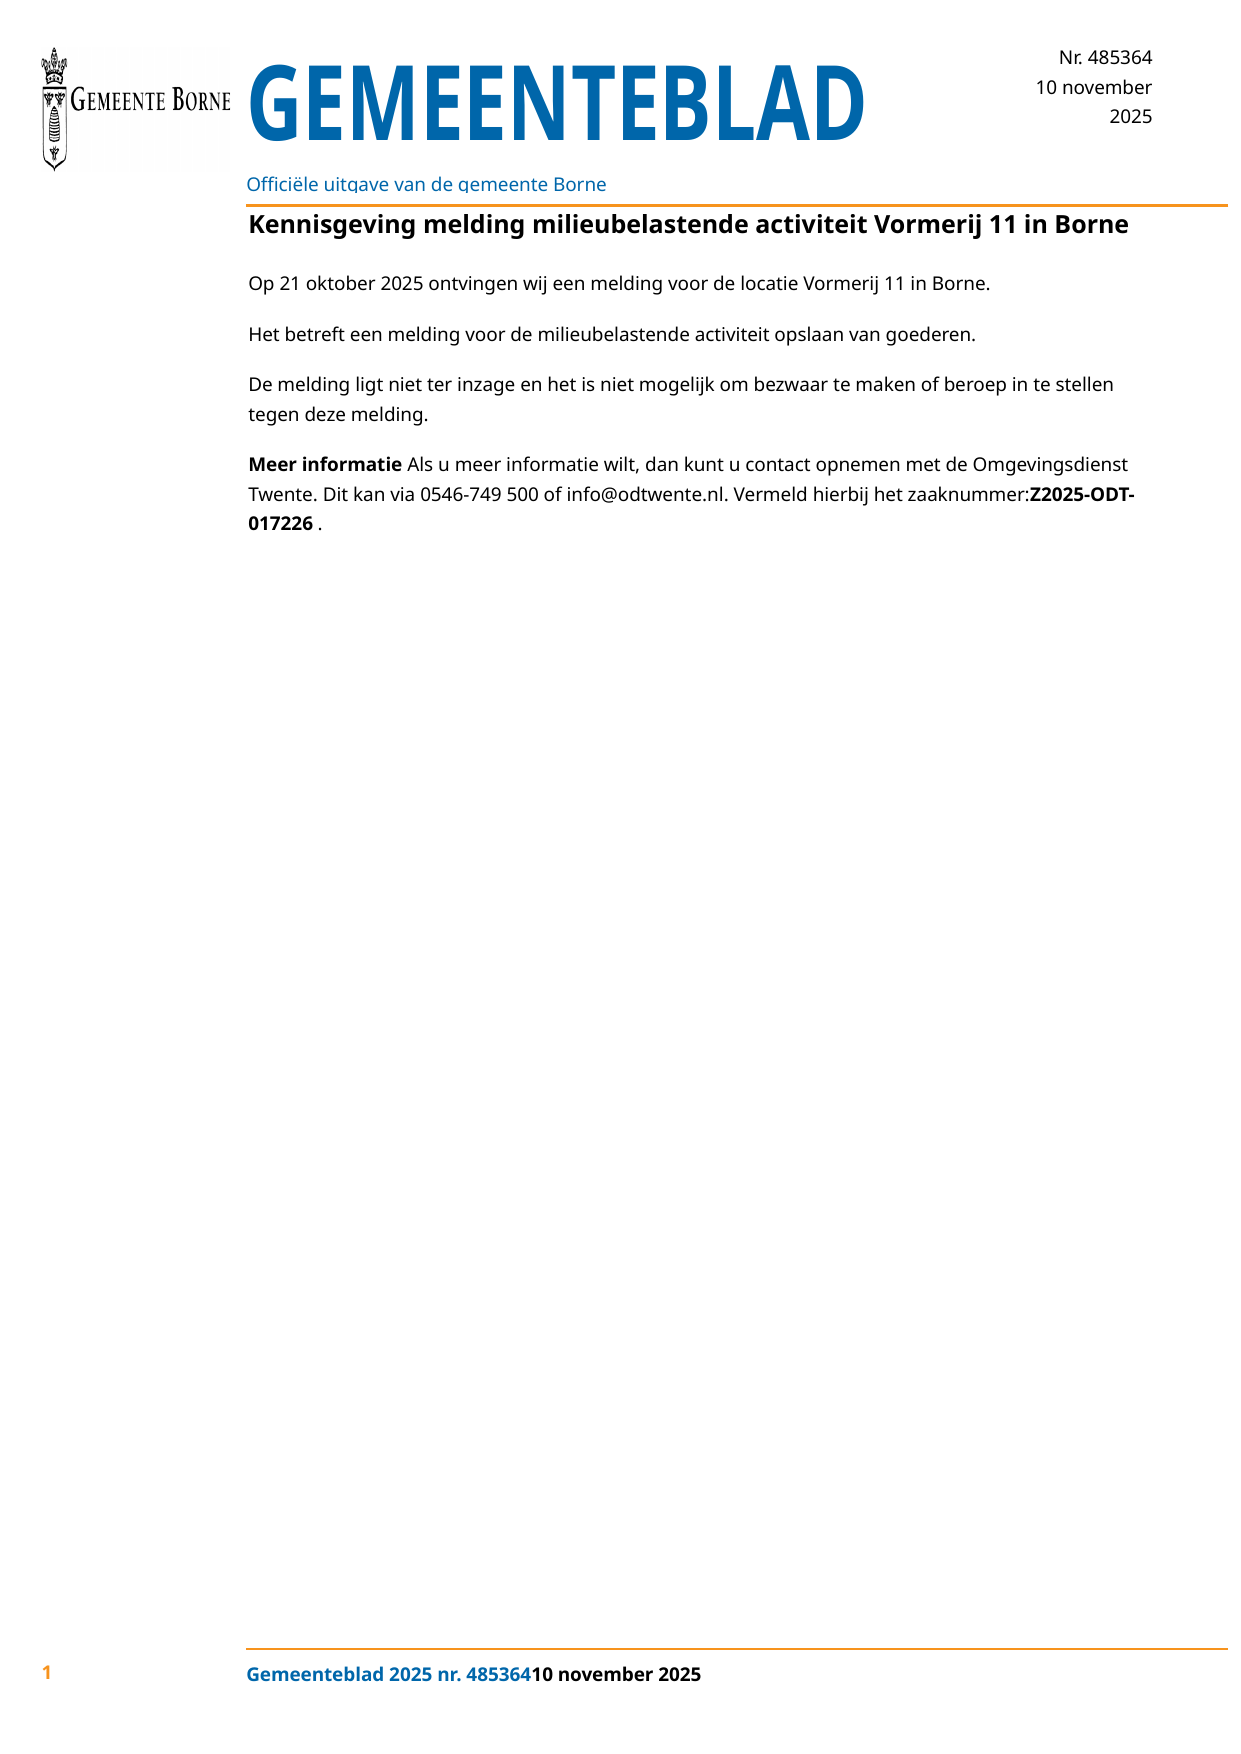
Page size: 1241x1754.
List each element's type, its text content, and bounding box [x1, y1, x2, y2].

text Meer informatie Als u meer informatie wilt, dan kunt u contact opnemen met de Omgevingsdienst Twente. Dit kan via 0546-749 500 of info@odtwente.nl. Vermeld hierbij het zaaknummer:Z2025-ODT-017226 . [248, 451, 1152, 536]
text Op 21 oktober 2025 ontvingen wij een melding voor de locatie Vormerij 11 in Borne. [248, 270, 1152, 296]
text Kennisgeving melding milieubelastende activiteit Vormerij 11 in Borne [248, 207, 1152, 241]
text Het betreft een melding voor de milieubelastende activiteit opslaan van goederen. [248, 321, 1152, 346]
picture [41, 47, 231, 172]
text De melding ligt niet ter inzage en het is niet mogelijk om bezwaar te maken of beroep in te stellen tegen deze melding. [248, 371, 1152, 426]
